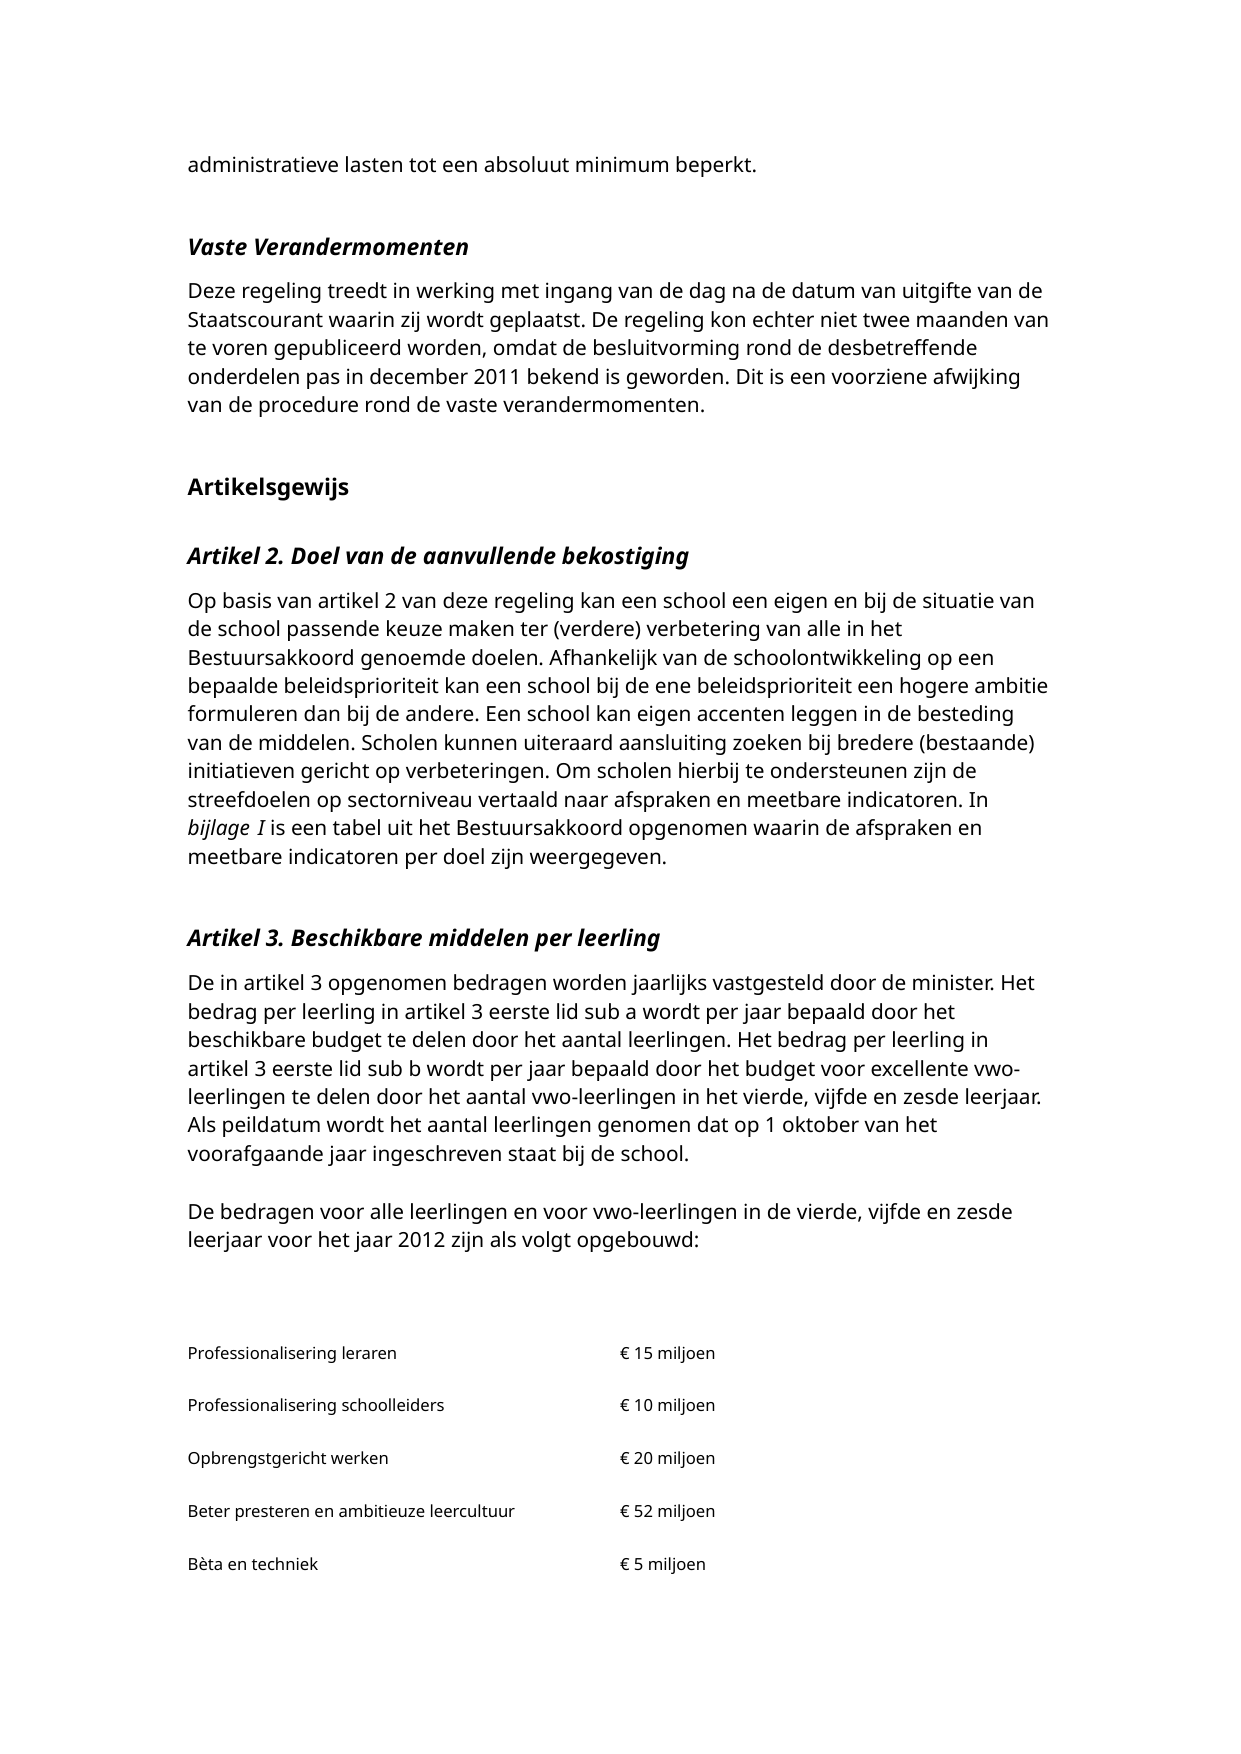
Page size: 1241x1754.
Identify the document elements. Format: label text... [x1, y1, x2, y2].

table_cell € 20 miljoen [620, 1447, 1053, 1499]
subtitle Artikel 2. Doel van de aanvullende bekostiging [187, 539, 1053, 571]
table_cell € 10 miljoen [620, 1394, 1053, 1447]
table_cell Bèta en techniek [188, 1552, 620, 1575]
text De in artikel 3 opgenomen bedragen worden jaarlijks vastgesteld door de minister. Het bedrag per leerling in artikel 3 eerste lid sub a wordt per jaar bepaald door het beschikbare budget te delen door het aantal leerlingen. Het bedrag per leerling in artikel 3 eerste lid sub b wordt per jaar bepaald door het budget voor excellente vwo-leerlingen te delen door het aantal vwo-leerlingen in het vierde, vijfde en zesde leerjaar. Als peildatum wordt het aantal leerlingen genomen dat op 1 oktober van het voorafgaande jaar ingeschreven staat bij de school. [187, 968, 1053, 1167]
text Op basis van artikel 2 van deze regeling kan een school een eigen en bij de situatie van de school passende keuze maken ter (verdere) verbetering van alle in het Bestuursakkoord genoemde doelen. Afhankelijk van de schoolontwikkeling op een bepaalde beleidsprioriteit kan een school bij de ene beleidsprioriteit een hogere ambitie formuleren dan bij de andere. Een school kan eigen accenten leggen in de besteding van de middelen. Scholen kunnen uiteraard aansluiting zoeken bij bredere (bestaande) initiatieven gericht op verbeteringen. Om scholen hierbij te ondersteunen zijn de streefdoelen op sectorniveau vertaald naar afspraken en meetbare indicatoren. In bijlage I is een tabel uit het Bestuursakkoord opgenomen waarin de afspraken en meetbare indicatoren per doel zijn weergegeven. [187, 586, 1053, 870]
table_header Professionalisering leraren [188, 1341, 620, 1394]
table_cell € 52 miljoen [620, 1499, 1053, 1552]
subtitle Artikelsgewijs [187, 471, 1053, 502]
subtitle Artikel 3. Beschikbare middelen per leerling [187, 922, 1053, 953]
text Deze regeling treedt in werking met ingang van de dag na de datum van uitgifte van de Staatscourant waarin zij wordt geplaatst. De regeling kon echter niet twee maanden van te voren gepubliceerd worden, omdat de besluitvorming rond de desbetreffende onderdelen pas in december 2011 bekend is geworden. Dit is een voorziene afwijking van de procedure rond de vaste verandermomenten. [187, 277, 1053, 419]
text administratieve lasten tot een absoluut minimum beperkt. [187, 150, 1053, 178]
text De bedragen voor alle leerlingen en voor vwo-leerlingen in de vierde, vijfde en zesde leerjaar voor het jaar 2012 zijn als volgt opgebouwd: [187, 1197, 1053, 1254]
table_cell Professionalisering schoolleiders [188, 1394, 620, 1447]
table_cell € 5 miljoen [620, 1552, 1053, 1575]
subtitle Vaste Verandermomenten [187, 230, 1053, 262]
table_header € 15 miljoen [620, 1341, 1053, 1394]
table_cell Opbrengstgericht werken [188, 1447, 620, 1499]
table_cell Beter presteren en ambitieuze leercultuur [188, 1499, 620, 1552]
